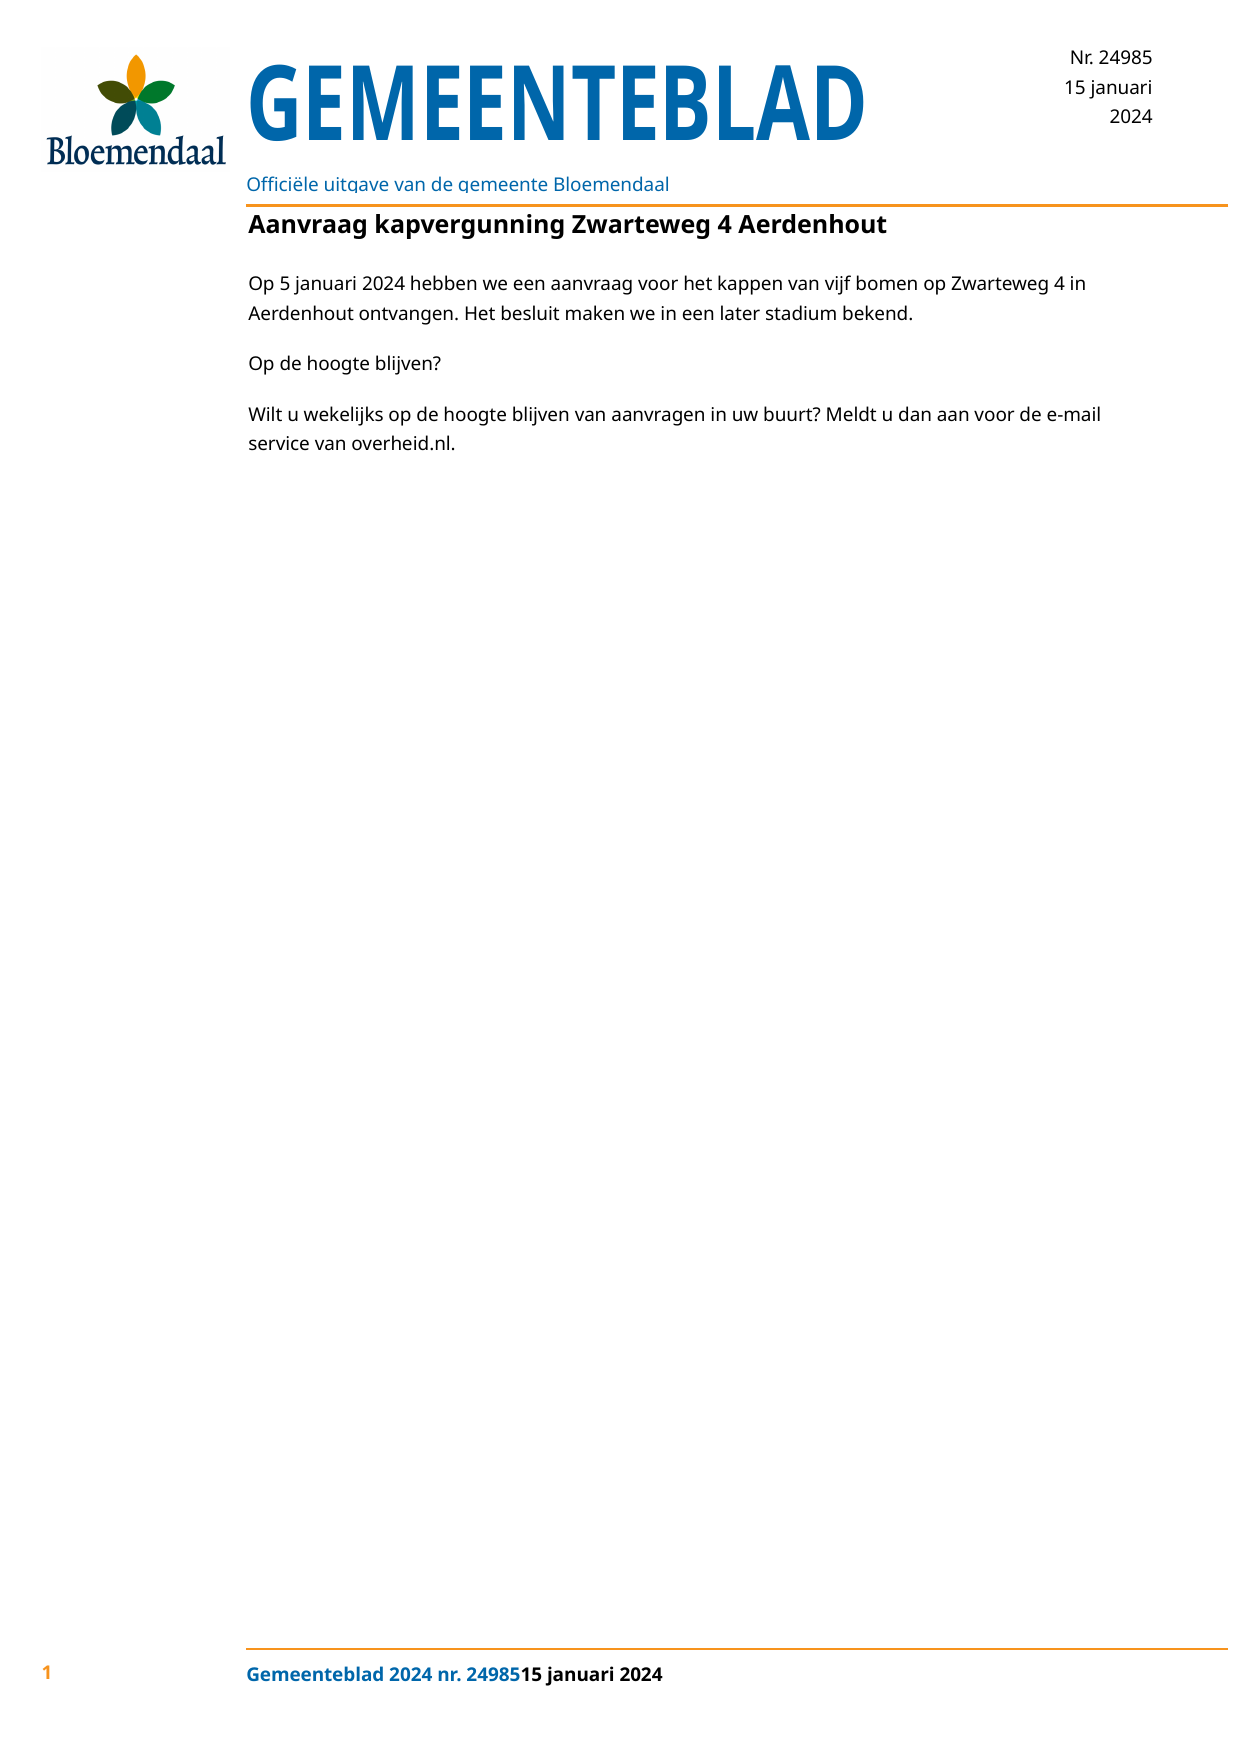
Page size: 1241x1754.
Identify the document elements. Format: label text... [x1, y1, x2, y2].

text Op 5 januari 2024 hebben we een aanvraag voor het kappen van vijf bomen op Zwarteweg 4 in Aerdenhout ontvangen. Het besluit maken we in een later stadium bekend. [248, 270, 1152, 326]
text Aanvraag kapvergunning Zwarteweg 4 Aerdenhout [248, 207, 1152, 241]
picture [41, 47, 231, 172]
text Wilt u wekelijks op de hoogte blijven van aanvragen in uw buurt? Meldt u dan aan voor de e-mail service van overheid.nl. [248, 401, 1152, 456]
text Op de hoogte blijven? [248, 350, 1152, 376]
